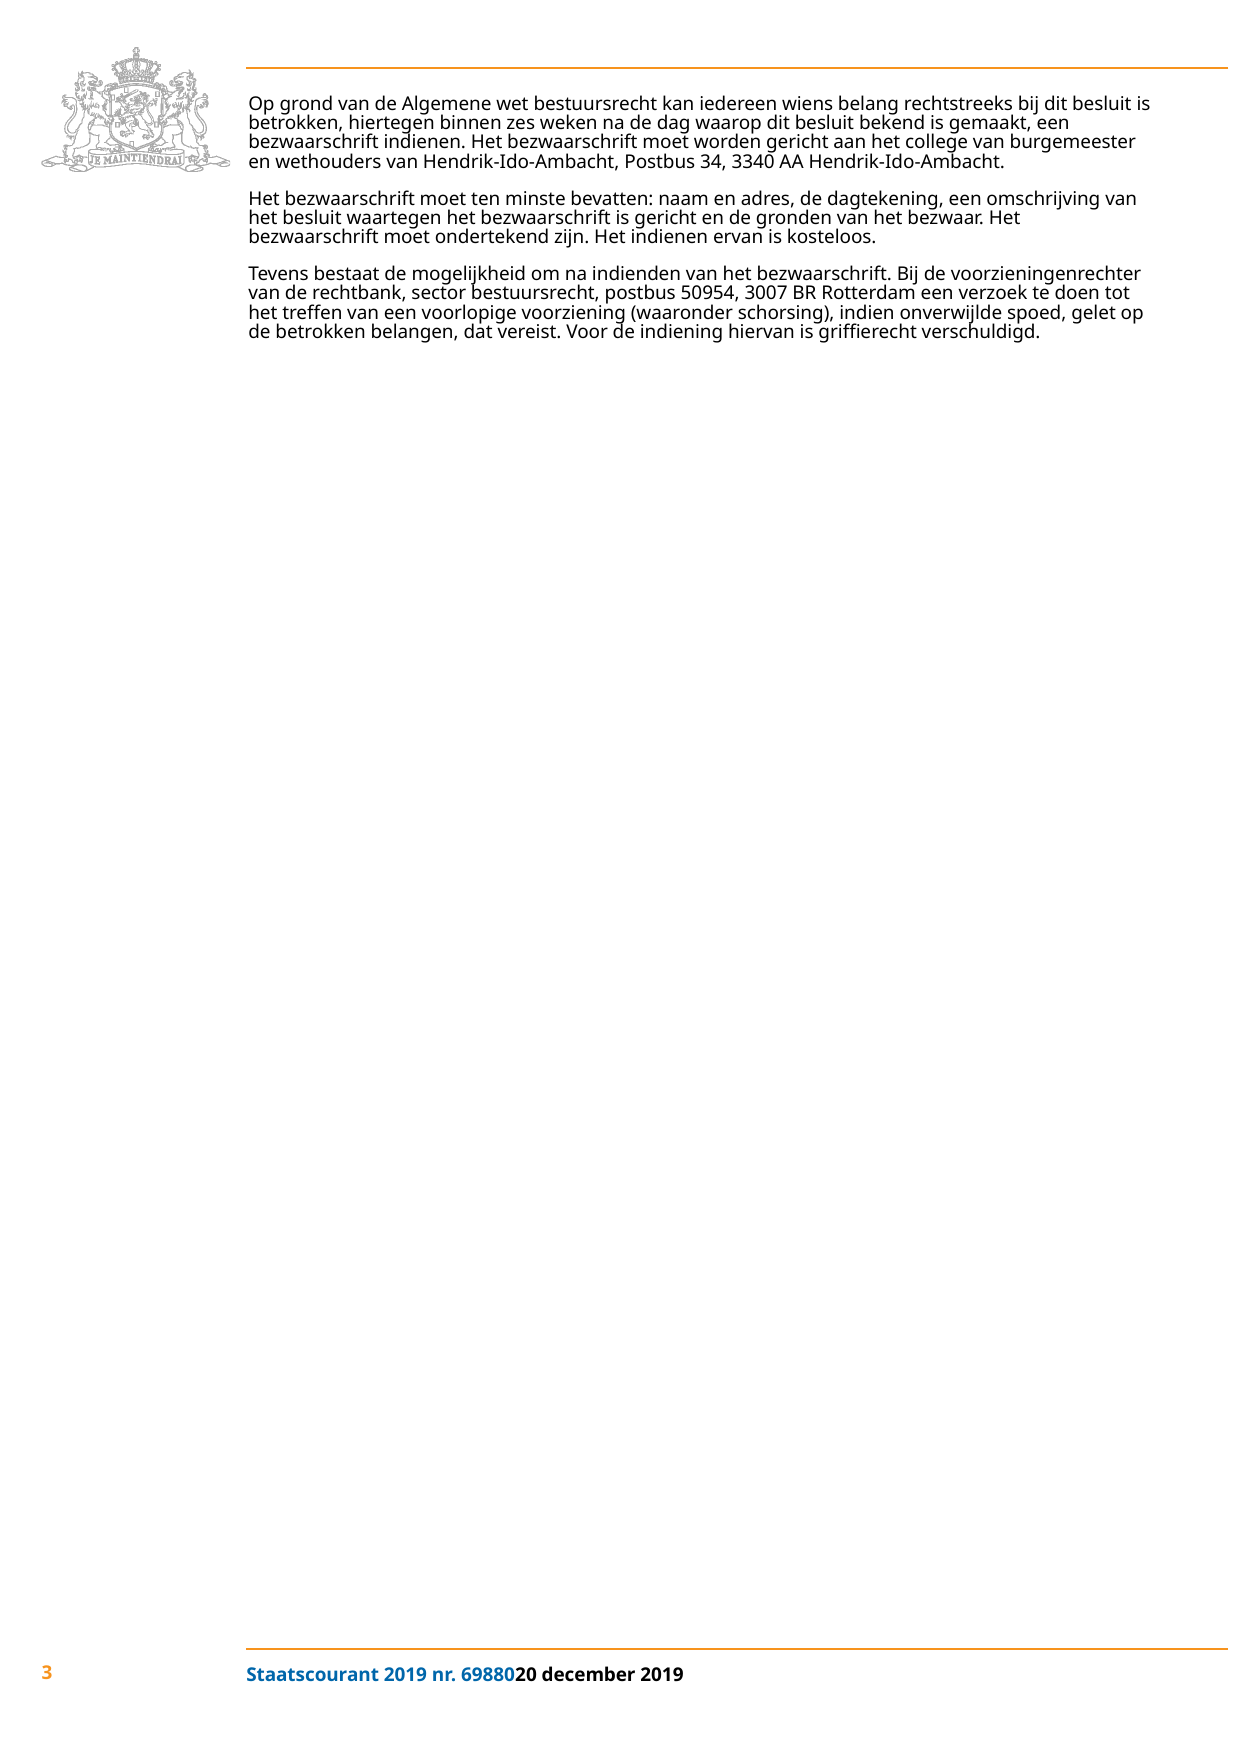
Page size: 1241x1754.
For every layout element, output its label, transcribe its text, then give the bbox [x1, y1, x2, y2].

picture [41, 47, 231, 172]
text Het bezwaarschrift moet ten minste bevatten: naam en adres, de dagtekening, een omschrijving van het besluit waartegen het bezwaarschrift is gericht en de gronden van het bezwaar. Het bezwaarschrift moet ondertekend zijn. Het indienen ervan is kosteloos. [248, 189, 1152, 247]
text Op grond van de Algemene wet bestuursrecht kan iedereen wiens belang rechtstreeks bij dit besluit is betrokken, hiertegen binnen zes weken na de dag waarop dit besluit bekend is gemaakt, een bezwaarschrift indienen. Het bezwaarschrift moet worden gericht aan het college van burgemeester en wethouders van Hendrik-Ido-Ambacht, Postbus 34, 3340 AA Hendrik-Ido-Ambacht. [248, 95, 1152, 172]
text Tevens bestaat de mogelijkheid om na indienden van het bezwaarschrift. Bij de voorzieningenrechter van de rechtbank, sector bestuursrecht, postbus 50954, 3007 BR Rotterdam een verzoek te doen tot het treffen van een voorlopige voorziening (waaronder schorsing), indien onverwijlde spoed, gelet op de betrokken belangen, dat vereist. Voor de indiening hiervan is griffierecht verschuldigd. [248, 265, 1152, 342]
